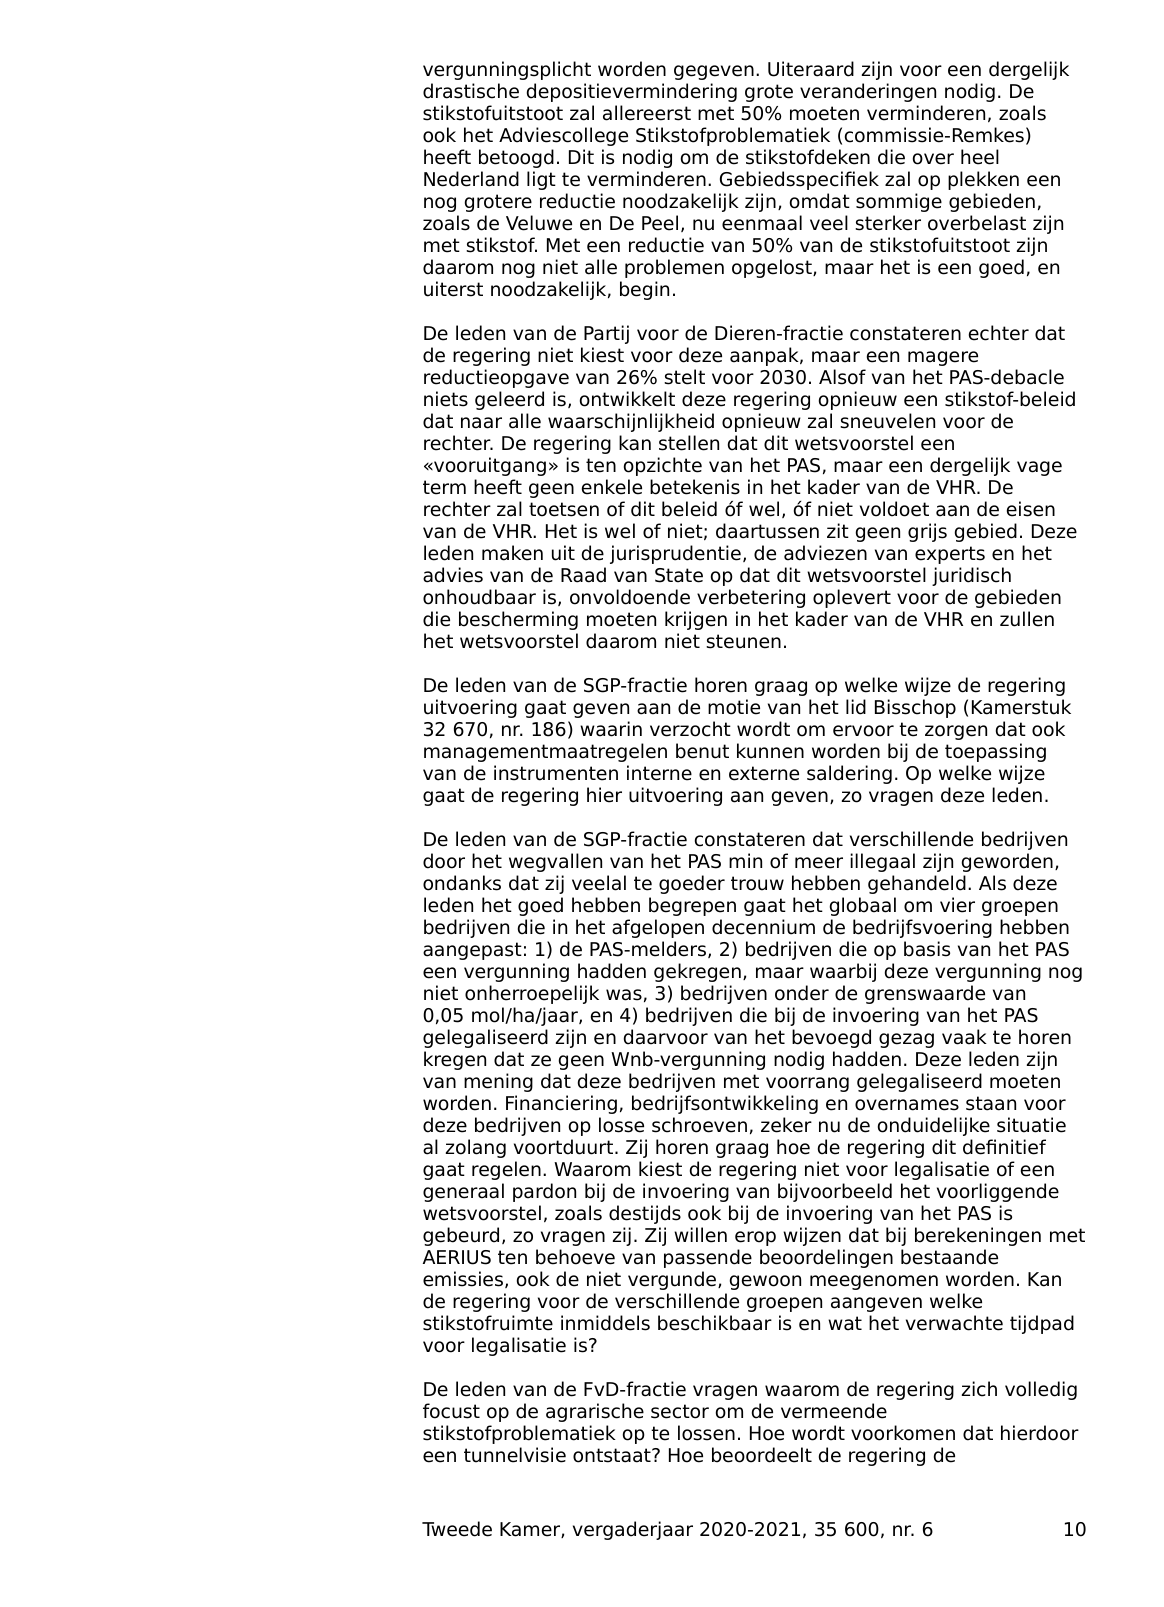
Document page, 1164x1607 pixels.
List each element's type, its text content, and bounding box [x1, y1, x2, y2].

text vergunningsplicht worden gegeven. Uiteraard zijn voor een dergelijk drastische depositievermindering grote veranderingen nodig. De stikstofuitstoot zal allereerst met 50% moeten verminderen, zoals ook het Adviescollege Stikstofproblematiek (commissie-Remkes) heeft betoogd. Dit is nodig om de stikstofdeken die over heel Nederland ligt te verminderen. Gebiedsspecifiek zal op plekken een nog grotere reductie noodzakelijk zijn, omdat sommige gebieden, zoals de Veluwe en De Peel, nu eenmaal veel sterker overbelast zijn met stikstof. Met een reductie van 50% van de stikstofuitstoot zijn daarom nog niet alle problemen opgelost, maar het is een goed, en uiterst noodzakelijk, begin. [422, 59, 1087, 301]
text De leden van de SGP-fractie horen graag op welke wijze de regering uitvoering gaat geven aan de motie van het lid Bisschop (Kamerstuk 32 670, nr. 186) waarin verzocht wordt om ervoor te zorgen dat ook managementmaatregelen benut kunnen worden bij de toepassing van de instrumenten interne en externe saldering. Op welke wijze gaat de regering hier uitvoering aan geven, zo vragen deze leden. [422, 675, 1087, 807]
text De leden van de SGP-fractie constateren dat verschillende bedrijven door het wegvallen van het PAS min of meer illegaal zijn geworden, ondanks dat zij veelal te goeder trouw hebben gehandeld. Als deze leden het goed hebben begrepen gaat het globaal om vier groepen bedrijven die in het afgelopen decennium de bedrijfsvoering hebben aangepast: 1) de PAS-melders, 2) bedrijven die op basis van het PAS een vergunning hadden gekregen, maar waarbij deze vergunning nog niet onherroepelijk was, 3) bedrijven onder de grenswaarde van 0,05 mol/ha/jaar, en 4) bedrijven die bij de invoering van het PAS gelegaliseerd zijn en daarvoor van het bevoegd gezag vaak te horen kregen dat ze geen Wnb-vergunning nodig hadden. Deze leden zijn van mening dat deze bedrijven met voorrang gelegaliseerd moeten worden. Financiering, bedrijfsontwikkeling en overnames staan voor deze bedrijven op losse schroeven, zeker nu de onduidelijke situatie al zolang voortduurt. Zij horen graag hoe de regering dit definitief gaat regelen. Waarom kiest de regering niet voor legalisatie of een generaal pardon bij de invoering van bijvoorbeeld het voorliggende wetsvoorstel, zoals destijds ook bij de invoering van het PAS is gebeurd, zo vragen zij. Zij willen erop wijzen dat bij berekeningen met AERIUS ten behoeve van passende beoordelingen bestaande emissies, ook de niet vergunde, gewoon meegenomen worden. Kan de regering voor de verschillende groepen aangeven welke stikstofruimte inmiddels beschikbaar is en wat het verwachte tijdpad voor legalisatie is? [422, 829, 1087, 1356]
text De leden van de Partij voor de Dieren-fractie constateren echter dat de regering niet kiest voor deze aanpak, maar een magere reductieopgave van 26% stelt voor 2030. Alsof van het PAS-debacle niets geleerd is, ontwikkelt deze regering opnieuw een stikstof-beleid dat naar alle waarschijnlijkheid opnieuw zal sneuvelen voor de rechter. De regering kan stellen dat dit wetsvoorstel een «vooruitgang» is ten opzichte van het PAS, maar een dergelijk vage term heeft geen enkele betekenis in het kader van de VHR. De rechter zal toetsen of dit beleid óf wel, óf niet voldoet aan de eisen van de VHR. Het is wel of niet; daartussen zit geen grijs gebied. Deze leden maken uit de jurisprudentie, de adviezen van experts en het advies van de Raad van State op dat dit wetsvoorstel juridisch onhoudbaar is, onvoldoende verbetering oplevert voor de gebieden die bescherming moeten krijgen in het kader van de VHR en zullen het wetsvoorstel daarom niet steunen. [422, 323, 1087, 653]
text De leden van de FvD-fractie vragen waarom de regering zich volledig focust op de agrarische sector om de vermeende stikstofproblematiek op te lossen. Hoe wordt voorkomen dat hierdoor een tunnelvisie ontstaat? Hoe beoordeelt de regering de [422, 1379, 1087, 1467]
